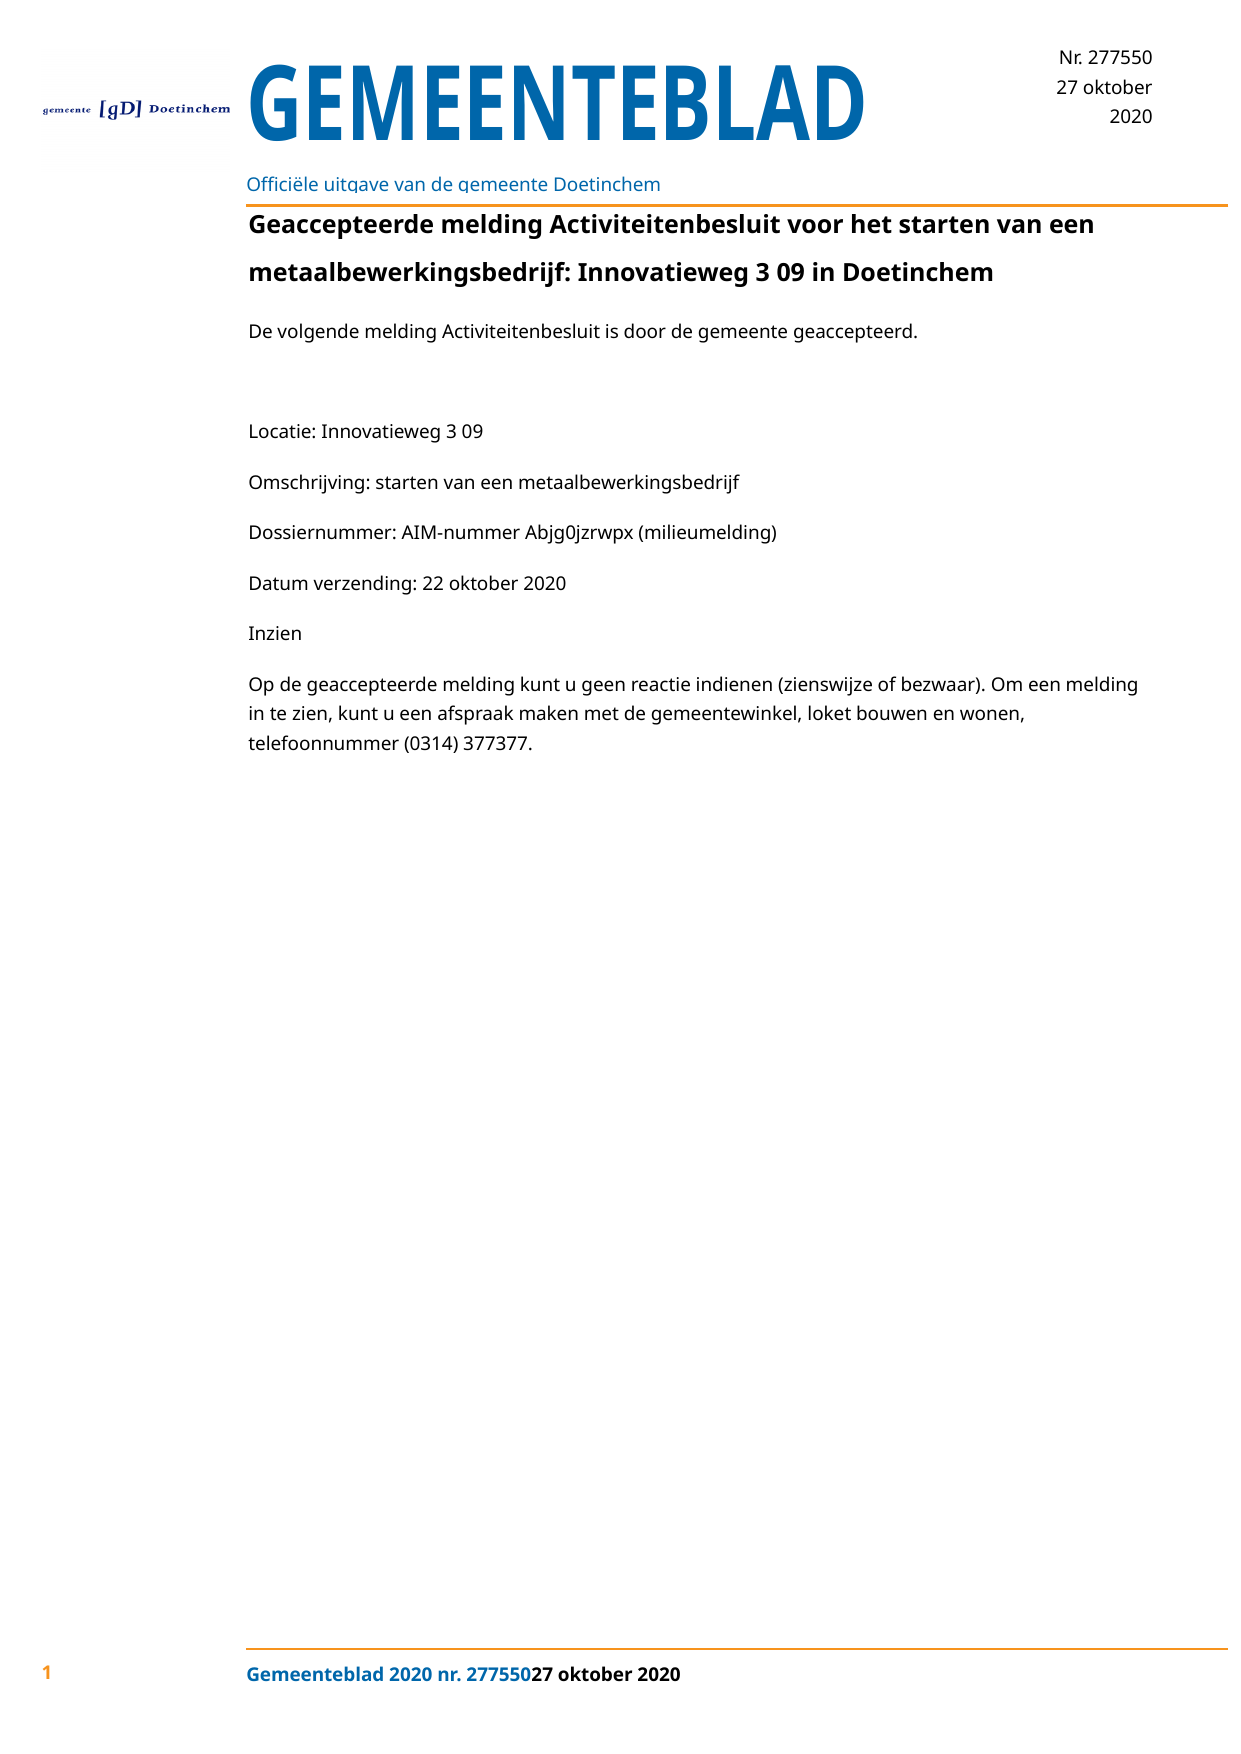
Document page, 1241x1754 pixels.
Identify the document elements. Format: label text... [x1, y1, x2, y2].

text Locatie: Innovatieweg 3 09 [248, 419, 1152, 444]
text Datum verzending: 22 oktober 2020 [248, 570, 1152, 596]
text Inzien [248, 620, 1152, 646]
text Op de geaccepteerde melding kunt u geen reactie indienen (zienswijze of bezwaar). Om een melding in te zien, kunt u een afspraak maken met de gemeentewinkel, loket bouwen en wonen, telefoonnummer (0314) 377377. [248, 671, 1152, 756]
text Omschrijving: starten van een metaalbewerkingsbedrijf [248, 469, 1152, 495]
picture [41, 47, 231, 172]
text Geaccepteerde melding Activiteitenbesluit voor het starten van een metaalbewerkingsbedrijf: Innovatieweg 3 09 in Doetinchem [248, 207, 1152, 288]
text De volgende melding Activiteitenbesluit is door de gemeente geaccepteerd. [248, 318, 1152, 344]
text Dossiernummer: AIM-nummer Abjg0jzrwpx (milieumelding) [248, 519, 1152, 545]
